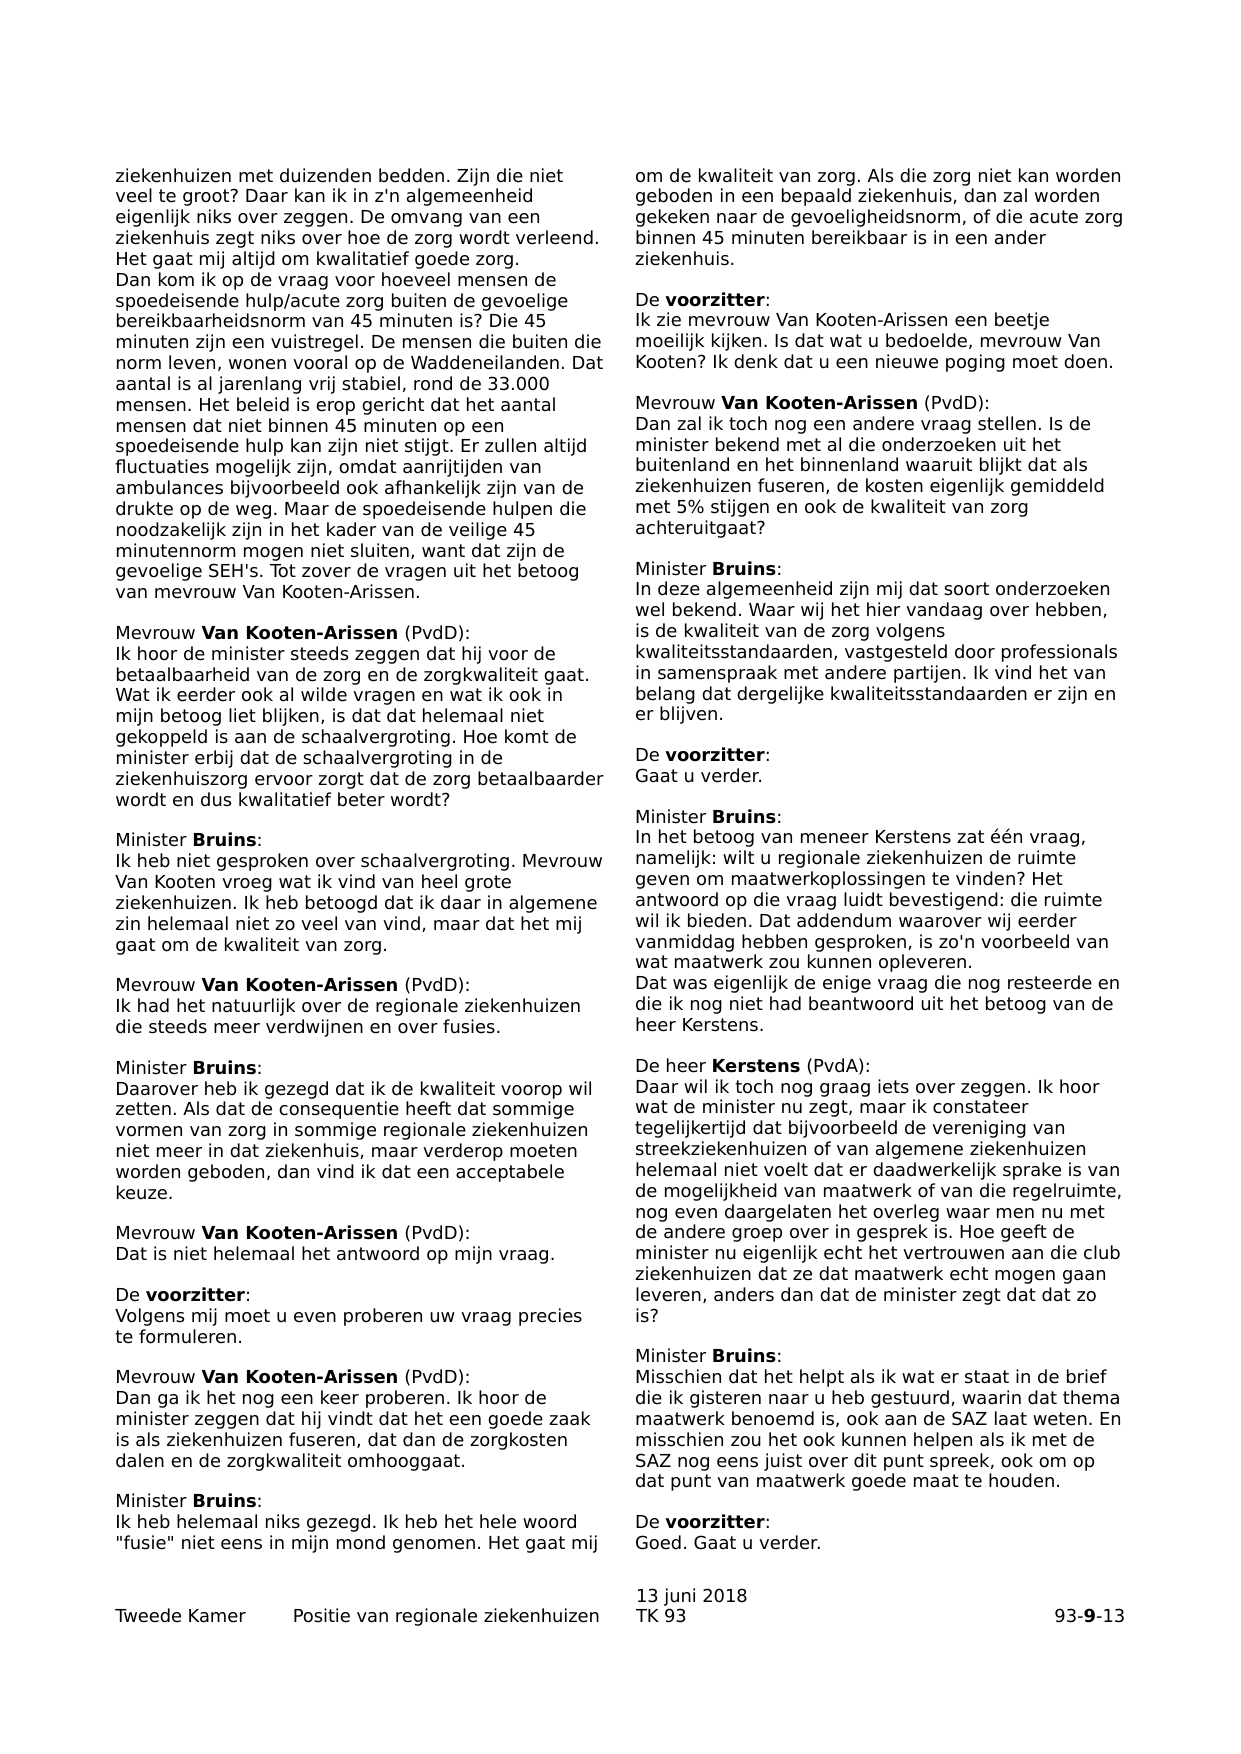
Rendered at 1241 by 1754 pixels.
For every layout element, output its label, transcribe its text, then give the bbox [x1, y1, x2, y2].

text Ik hoor de minister steeds zeggen dat hij voor de betaalbaarheid van de zorg en de zorgkwaliteit gaat. Wat ik eerder ook al wilde vragen en wat ik ook in mijn betoog liet blijken, is dat dat helemaal niet gekoppeld is aan de schaalvergroting. Hoe komt de minister erbij dat de schaalvergroting in de ziekenhuiszorg ervoor zorgt dat de zorg betaalbaarder wordt en dus kwalitatief beter wordt? [115, 643, 605, 810]
text om de kwaliteit van zorg. Als die zorg niet kan worden geboden in een bepaald ziekenhuis, dan zal worden gekeken naar de gevoeligheidsnorm, of die acute zorg binnen 45 minuten bereikbaar is in een ander ziekenhuis. [635, 165, 1125, 269]
text Ik heb niet gesproken over schaalvergroting. Mevrouw Van Kooten vroeg wat ik vind van heel grote ziekenhuizen. Ik heb betoogd dat ik daar in algemene zin helemaal niet zo veel van vind, maar dat het mij gaat om de kwaliteit van zorg. [115, 851, 605, 955]
text In deze algemeenheid zijn mij dat soort onderzoeken wel bekend. Waar wij het hier vandaag over hebben, is de kwaliteit van de zorg volgens kwaliteitsstandaarden, vastgesteld door professionals in samenspraak met andere partijen. Ik vind het van belang dat dergelijke kwaliteitsstandaarden er zijn en er blijven. [635, 579, 1125, 725]
text In het betoog van meneer Kerstens zat één vraag, namelijk: wilt u regionale ziekenhuizen de ruimte geven om maatwerkoplossingen te vinden? Het antwoord op die vraag luidt bevestigend: die ruimte wil ik bieden. Dat addendum waarover wij eerder vanmiddag hebben gesproken, is zo'n voorbeeld van wat maatwerk zou kunnen opleveren. [635, 827, 1125, 973]
text Misschien dat het helpt als ik wat er staat in de brief die ik gisteren naar u heb gestuurd, waarin dat thema maatwerk benoemd is, ook aan de SAZ laat weten. En misschien zou het ook kunnen helpen als ik met de SAZ nog eens juist over dit punt spreek, ook om op dat punt van maatwerk goede maat te houden. [635, 1367, 1125, 1492]
text Dat was eigenlijk de enige vraag die nog resteerde en die ik nog niet had beantwoord uit het betoog van de heer Kerstens. [635, 973, 1125, 1036]
text Ik had het natuurlijk over de regionale ziekenhuizen die steeds meer verdwijnen en over fusies. [115, 996, 605, 1037]
text Minister Bruins: [115, 1057, 605, 1078]
text De voorzitter: [635, 1512, 1125, 1533]
text Minister Bruins: [115, 830, 605, 851]
text Ik zie mevrouw Van Kooten-Arissen een beetje moeilijk kijken. Is dat wat u bedoelde, mevrouw Van Kooten? Ik denk dat u een nieuwe poging moet doen. [635, 310, 1125, 373]
text Goed. Gaat u verder. [635, 1533, 1125, 1554]
text Daar wil ik toch nog graag iets over zeggen. Ik hoor wat de minister nu zegt, maar ik constateer tegelijkertijd dat bijvoorbeeld de vereniging van streekziekenhuizen of van algemene ziekenhuizen helemaal niet voelt dat er daadwerkelijk sprake is van de mogelijkheid van maatwerk of van die regelruimte, nog even daargelaten het overleg waar men nu met de andere groep over in gesprek is. Hoe geeft de minister nu eigenlijk echt het vertrouwen aan die club ziekenhuizen dat ze dat maatwerk echt mogen gaan leveren, anders dan dat de minister zegt dat dat zo is? [635, 1076, 1125, 1326]
text De heer Kerstens (PvdA): [635, 1056, 1125, 1076]
text Mevrouw Van Kooten-Arissen (PvdD): [115, 623, 605, 643]
text De voorzitter: [635, 745, 1125, 766]
text Daarover heb ik gezegd dat ik de kwaliteit voorop wil zetten. Als dat de consequentie heeft dat sommige vormen van zorg in sommige regionale ziekenhuizen niet meer in dat ziekenhuis, maar verderop moeten worden geboden, dan vind ik dat een acceptabele keuze. [115, 1078, 605, 1203]
text Mevrouw Van Kooten-Arissen (PvdD): [115, 1367, 605, 1388]
text Dat is niet helemaal het antwoord op mijn vraag. [115, 1244, 605, 1265]
text Minister Bruins: [635, 807, 1125, 827]
text Minister Bruins: [635, 558, 1125, 579]
text Dan zal ik toch nog een andere vraag stellen. Is de minister bekend met al die onderzoeken uit het buitenland en het binnenland waaruit blijkt dat als ziekenhuizen fuseren, de kosten eigenlijk gemiddeld met 5% stijgen en ook de kwaliteit van zorg achteruitgaat? [635, 413, 1125, 538]
text Gaat u verder. [635, 766, 1125, 787]
text Mevrouw Van Kooten-Arissen (PvdD): [115, 1223, 605, 1244]
text De voorzitter: [115, 1285, 605, 1306]
text Ik heb helemaal niks gezegd. Ik heb het hele woord "fusie" niet eens in mijn mond genomen. Het gaat mij [115, 1512, 605, 1554]
text Minister Bruins: [115, 1491, 605, 1512]
text Mevrouw Van Kooten-Arissen (PvdD): [635, 393, 1125, 413]
text Dan ga ik het nog een keer proberen. Ik hoor de minister zeggen dat hij vindt dat het een goede zaak is als ziekenhuizen fuseren, dat dan de zorgkosten dalen en de zorgkwaliteit omhooggaat. [115, 1388, 605, 1471]
text Volgens mij moet u even proberen uw vraag precies te formuleren. [115, 1306, 605, 1347]
text Minister Bruins: [635, 1346, 1125, 1367]
text ziekenhuizen met duizenden bedden. Zijn die niet veel te groot? Daar kan ik in z'n algemeenheid eigenlijk niks over zeggen. De omvang van een ziekenhuis zegt niks over hoe de zorg wordt verleend. Het gaat mij altijd om kwalitatief goede zorg. [115, 165, 605, 269]
text De voorzitter: [635, 289, 1125, 310]
text Dan kom ik op de vraag voor hoeveel mensen de spoedeisende hulp/acute zorg buiten de gevoelige bereikbaarheidsnorm van 45 minuten is? Die 45 minuten zijn een vuistregel. De mensen die buiten die norm leven, wonen vooral op de Waddeneilanden. Dat aantal is al jarenlang vrij stabiel, rond de 33.000 mensen. Het beleid is erop gericht dat het aantal mensen dat niet binnen 45 minuten op een spoedeisende hulp kan zijn niet stijgt. Er zullen altijd fluctuaties mogelijk zijn, omdat aanrijtijden van ambulances bijvoorbeeld ook afhankelijk zijn van de drukte op de weg. Maar de spoedeisende hulpen die noodzakelijk zijn in het kader van de veilige 45 minutennorm mogen niet sluiten, want dat zijn de gevoelige SEH's. Tot zover de vragen uit het betoog van mevrouw Van Kooten-Arissen. [115, 269, 605, 603]
text Mevrouw Van Kooten-Arissen (PvdD): [115, 975, 605, 996]
